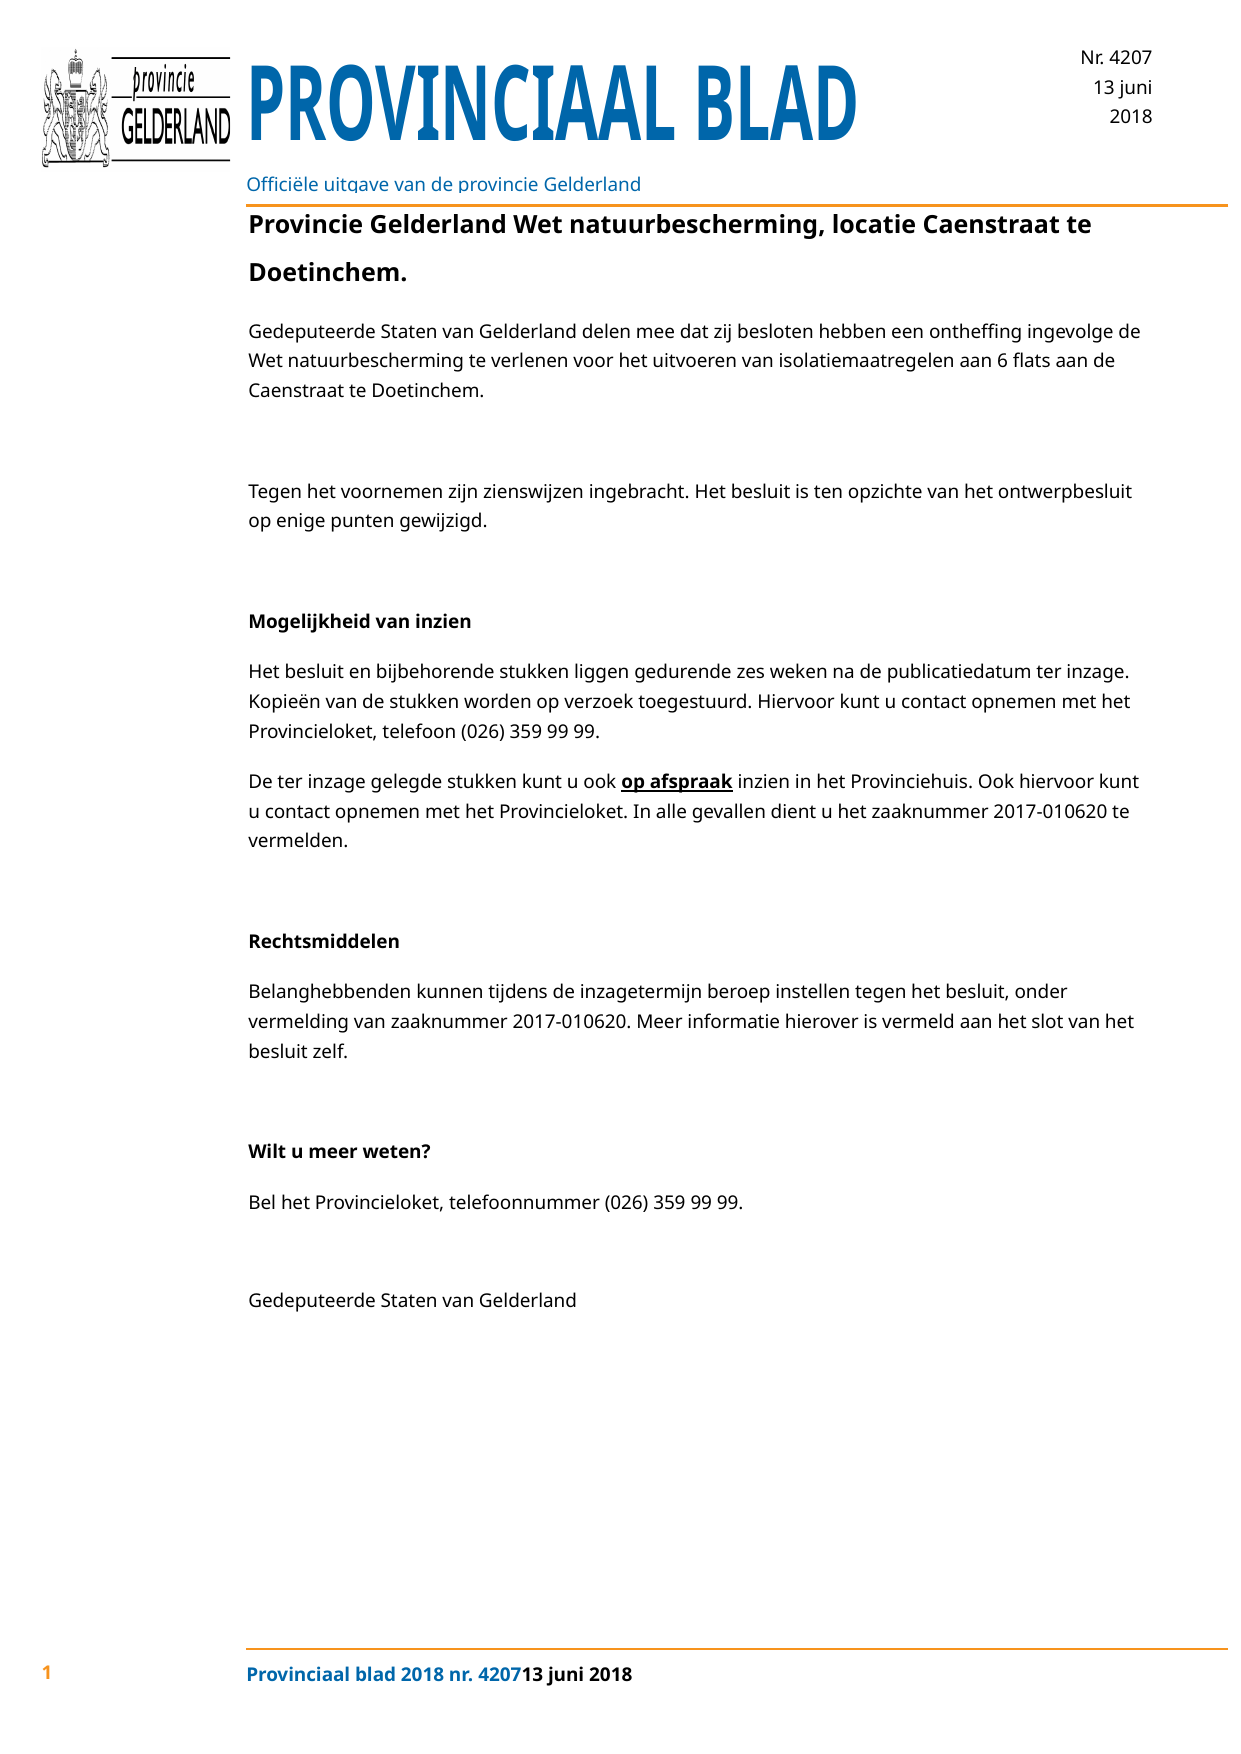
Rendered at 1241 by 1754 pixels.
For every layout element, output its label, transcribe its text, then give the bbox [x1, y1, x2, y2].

text Bel het Provincieloket, telefoonnummer (026) 359 99 99. [248, 1189, 1152, 1215]
text Provincie Gelderland Wet natuurbescherming, locatie Caenstraat te Doetinchem. [248, 207, 1152, 288]
picture [41, 47, 231, 172]
text Het besluit en bijbehorende stukken liggen gedurende zes weken na de publicatiedatum ter inzage. Kopieën van de stukken worden op verzoek toegestuurd. Hiervoor kunt u contact opnemen met het Provincieloket, telefoon (026) 359 99 99. [248, 659, 1152, 744]
text Tegen het voornemen zijn zienswijzen ingebracht. Het besluit is ten opzichte van het ontwerpbesluit op enige punten gewijzigd. [248, 478, 1152, 533]
text Gedeputeerde Staten van Gelderland delen mee dat zij besloten hebben een ontheffing ingevolge de Wet natuurbescherming te verlenen voor het uitvoeren van isolatiemaatregelen aan 6 flats aan de Caenstraat te Doetinchem. [248, 318, 1152, 403]
text De ter inzage gelegde stukken kunt u ook op afspraak inzien in het Provinciehuis. Ook hiervoor kunt u contact opnemen met het Provincieloket. In alle gevallen dient u het zaaknummer 2017-010620 te vermelden. [248, 768, 1152, 853]
text Gedeputeerde Staten van Gelderland [248, 1287, 1152, 1313]
text Belanghebbenden kunnen tijdens de inzagetermijn beroep instellen tegen het besluit, onder vermelding van zaaknummer 2017-010620. Meer informatie hierover is vermeld aan het slot van het besluit zelf. [248, 979, 1152, 1064]
text Wilt u meer weten? [248, 1139, 1152, 1164]
text Rechtsmiddelen [248, 928, 1152, 954]
text Mogelijkheid van inzien [248, 608, 1152, 634]
